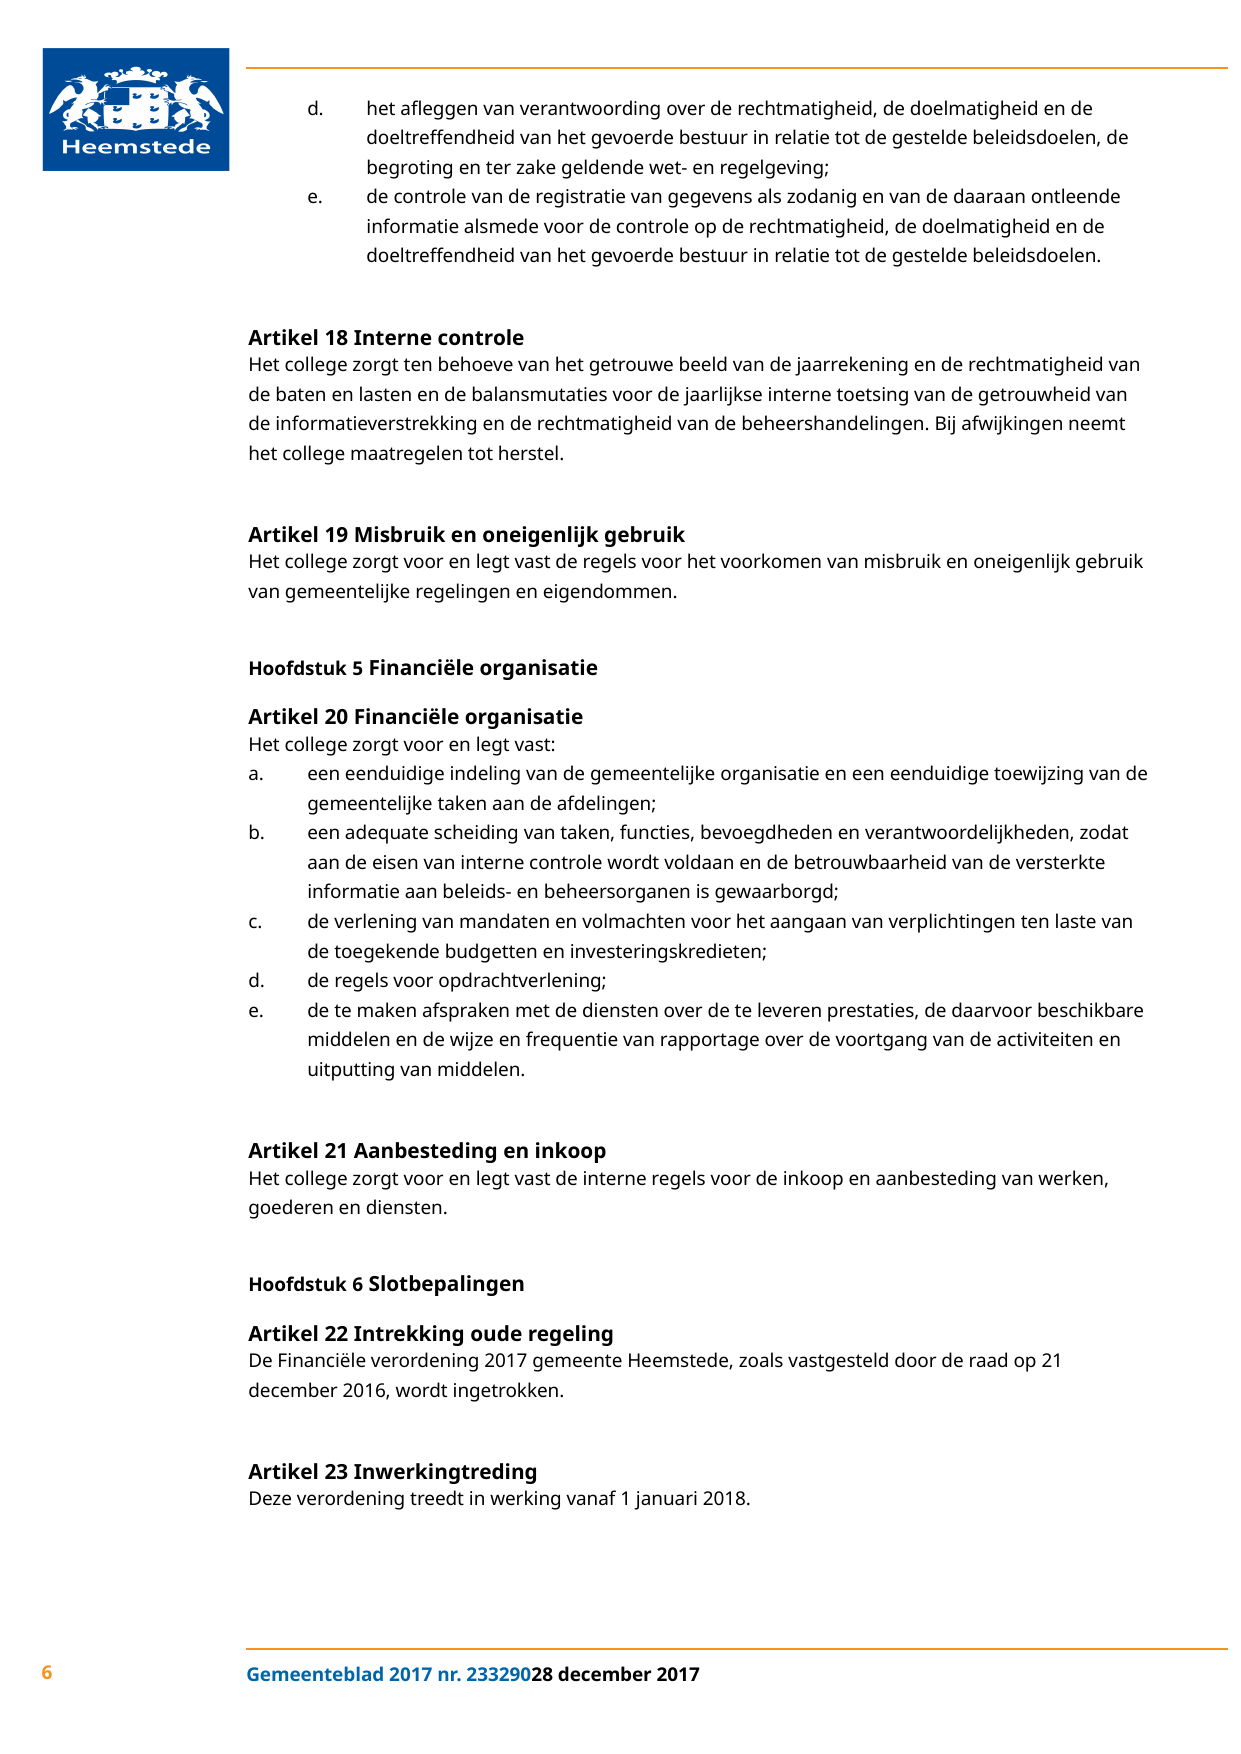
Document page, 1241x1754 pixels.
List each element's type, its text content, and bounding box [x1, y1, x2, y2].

text Het college zorgt ten behoeve van het getrouwe beeld van de jaarrekening en de rechtmatigheid van de baten en lasten en de balansmutaties voor de jaarlijkse interne toetsing van de getrouwheid van de informatieverstrekking en de rechtmatigheid van de beheershandelingen. Bij afwijkingen neemt het college maatregelen tot herstel. [248, 351, 1152, 466]
text De Financiële verordening 2017 gemeente Heemstede, zoals vastgesteld door de raad op 21 december 2016, wordt ingetrokken. [248, 1347, 1152, 1402]
text Artikel 18 Interne controle [248, 323, 1152, 351]
list het afleggen van verantwoording over de rechtmatigheid, de doelmatigheid en de doeltreffendheid van het gevoerde bestuur in relatie tot de gestelde beleidsdoelen, de begroting en ter zake geldende wet- en regelgeving; [307, 95, 1152, 180]
text Artikel 20 Financiële organisatie [248, 702, 1152, 731]
list de verlening van mandaten en volmachten voor het aangaan van verplichtingen ten laste van de toegekende budgetten en investeringskredieten; [248, 908, 1152, 964]
text Artikel 22 Intrekking oude regeling [248, 1319, 1152, 1347]
text Artikel 19 Misbruik en oneigenlijk gebruik [248, 520, 1152, 548]
text Artikel 23 Inwerkingtreding [248, 1457, 1152, 1485]
picture [41, 47, 231, 172]
list de controle van de registratie van gegevens als zodanig en van de daaraan ontleende informatie alsmede voor de controle op de rechtmatigheid, de doelmatigheid en de doeltreffendheid van het gevoerde bestuur in relatie tot de gestelde beleidsdoelen. [307, 183, 1152, 268]
text Het college zorgt voor en legt vast: [248, 731, 1152, 757]
text Hoofdstuk 6 Slotbepalingen [248, 1269, 1152, 1298]
list een adequate scheiding van taken, functies, bevoegdheden en verantwoordelijkheden, zodat aan de eisen van interne controle wordt voldaan en de betrouwbaarheid van de versterkte informatie aan beleids- en beheersorganen is gewaarborgd; [248, 819, 1152, 904]
list de te maken afspraken met de diensten over de te leveren prestaties, de daarvoor beschikbare middelen en de wijze en frequentie van rapportage over de voortgang van de activiteiten en uitputting van middelen. [248, 997, 1152, 1082]
list een eenduidige indeling van de gemeentelijke organisatie en een eenduidige toewijzing van de gemeentelijke taken aan de afdelingen; [248, 760, 1152, 816]
text Het college zorgt voor en legt vast de interne regels voor de inkoop en aanbesteding van werken, goederen en diensten. [248, 1165, 1152, 1220]
list de regels voor opdrachtverlening; [248, 967, 1152, 993]
text Artikel 21 Aanbesteding en inkoop [248, 1136, 1152, 1165]
text Hoofdstuk 5 Financiële organisatie [248, 653, 1152, 682]
text Het college zorgt voor en legt vast de regels voor het voorkomen van misbruik en oneigenlijk gebruik van gemeentelijke regelingen en eigendommen. [248, 548, 1152, 604]
text Deze verordening treedt in werking vanaf 1 januari 2018. [248, 1485, 1152, 1511]
